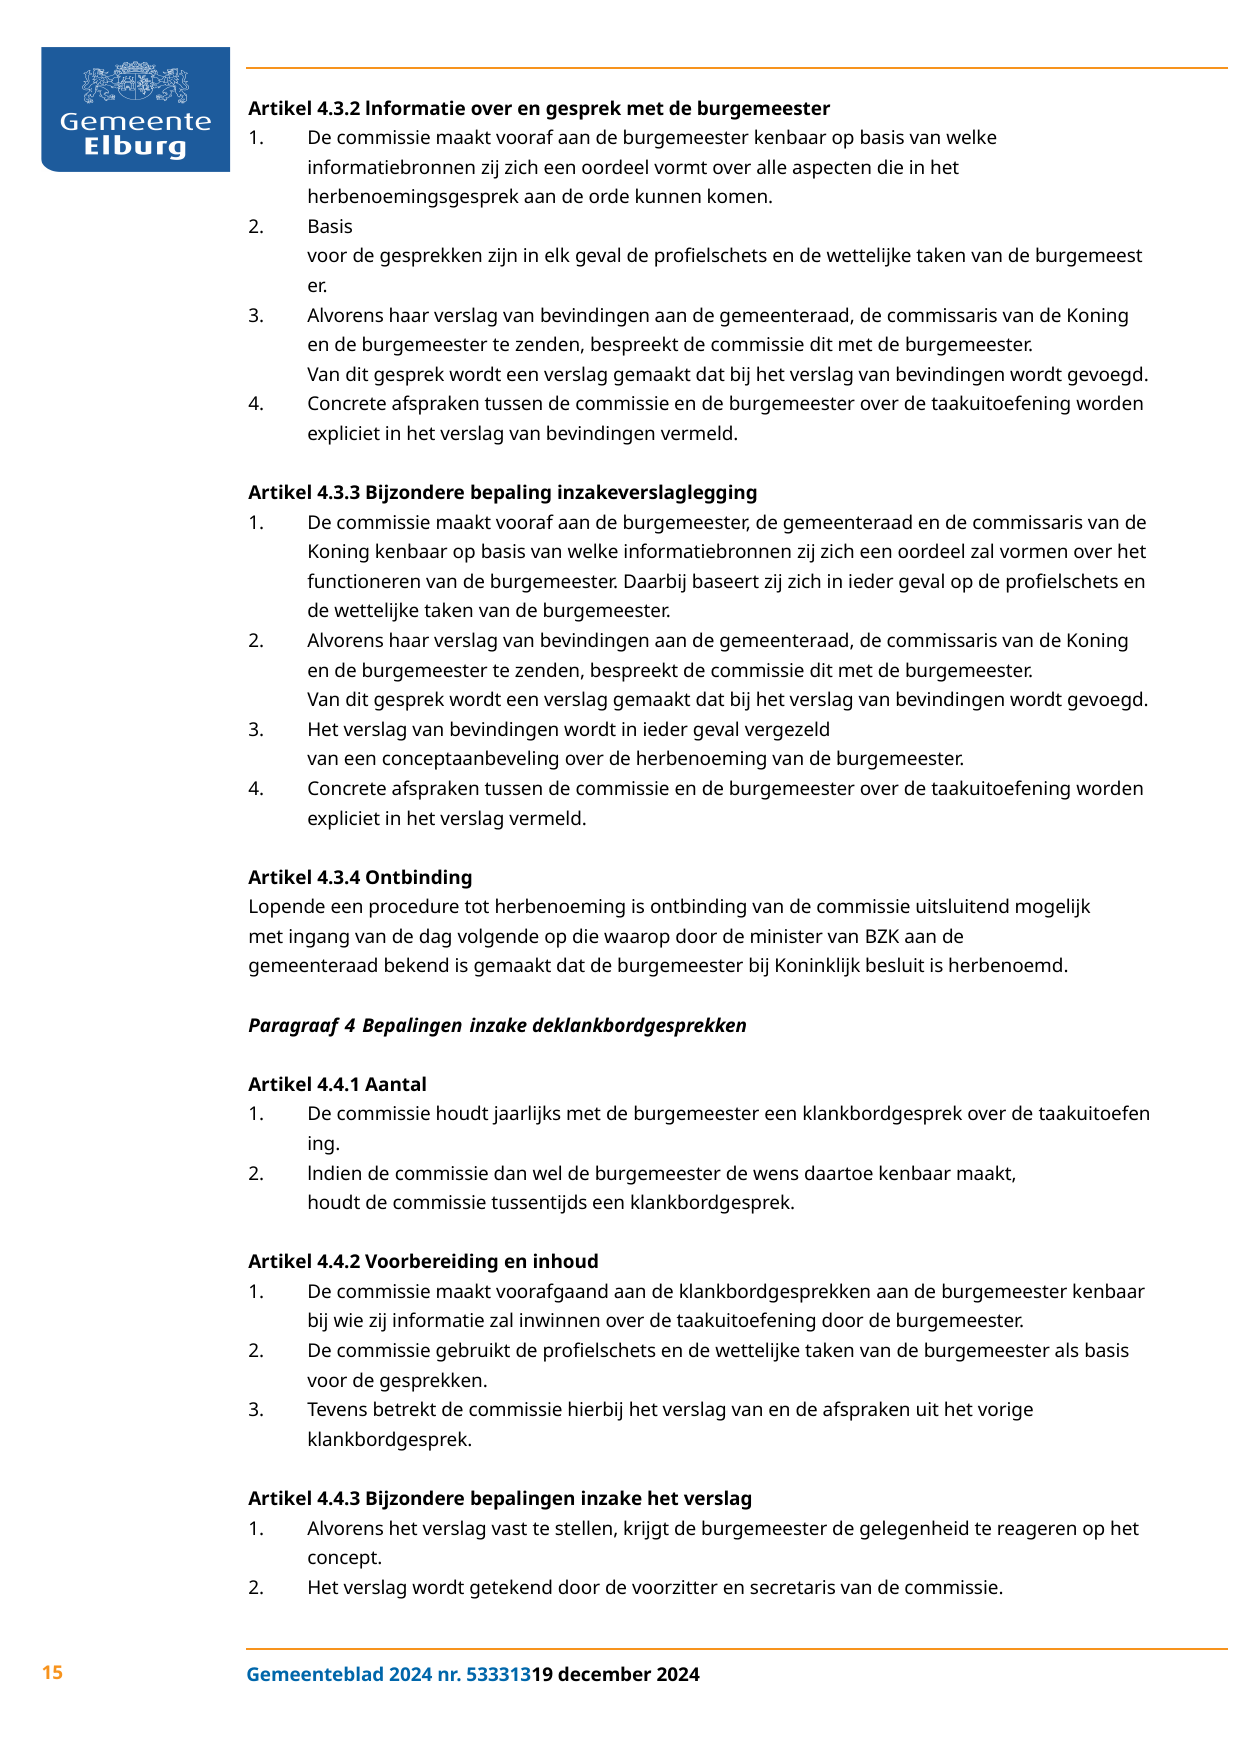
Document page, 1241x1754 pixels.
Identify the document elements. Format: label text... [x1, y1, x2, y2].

list Basis voor de gesprekken zijn in elk geval de profielschets en de wettelijke taken van de burgemeester. [248, 213, 1152, 298]
list Concrete afspraken tussen de commissie en de burgemeester over de taakuitoefening worden expliciet in het verslag vermeld. [248, 775, 1152, 831]
list Alvorens haar verslag van bevindingen aan de gemeenteraad, de commissaris van de Koning en de burgemeester te zenden, bespreekt de commissie dit met de burgemeester. Van dit gesprek wordt een verslag gemaakt dat bij het verslag van bevindingen wordt gevoegd. [248, 627, 1152, 712]
list Alvorens haar verslag van bevindingen aan de gemeenteraad, de commissaris van de Koning en de burgemeester te zenden, bespreekt de commissie dit met de burgemeester. Van dit gesprek wordt een verslag gemaakt dat bij het verslag van bevindingen wordt gevoegd. [248, 302, 1152, 387]
text Artikel 4.3.4 Ontbinding [248, 864, 1152, 890]
list Het verslag van bevindingen wordt in ieder geval vergezeld van een conceptaanbeveling over de herbenoeming van de burgemeester. [248, 716, 1152, 771]
picture [41, 47, 231, 172]
list Het verslag wordt getekend door de voorzitter en secretaris van de commissie. [248, 1574, 1152, 1600]
list De commissie maakt voorafgaand aan de klankbordgesprekken aan de burgemeester kenbaar bij wie zij informatie zal inwinnen over de taakuitoefening door de burgemeester. [248, 1278, 1152, 1333]
list De commissie houdt jaarlijks met de burgemeester een klankbordgesprek over de taakuitoefening. [248, 1101, 1152, 1156]
text Artikel 4.4.3 Bijzondere bepalingen inzake het verslag [248, 1485, 1152, 1511]
text Paragraaf 4 Bepalingen inzake deklankbordgesprekken [248, 1012, 1152, 1038]
list De commissie maakt vooraf aan de burgemeester, de gemeenteraad en de commissaris van de Koning kenbaar op basis van welke informatiebronnen zij zich een oordeel zal vormen over het functioneren van de burgemeester. Daarbij baseert zij zich in ieder geval op de profielschets en de wettelijke taken van de burgemeester. [248, 509, 1152, 623]
list lndien de commissie dan wel de burgemeester de wens daartoe kenbaar maakt, houdt de commissie tussentijds een klankbordgesprek. [248, 1160, 1152, 1215]
text Artikel 4.4.2 Voorbereiding en inhoud [248, 1248, 1152, 1274]
list Tevens betrekt de commissie hierbij het verslag van en de afspraken uit het vorige klankbordgesprek. [248, 1396, 1152, 1452]
text Artikel 4.4.1 Aantal [248, 1071, 1152, 1097]
text Artikel 4.3.3 Bijzondere bepaling inzakeverslaglegging [248, 479, 1152, 505]
text Lopende een procedure tot herbenoeming is ontbinding van de commissie uitsluitend mogelijk met ingang van de dag volgende op die waarop door de minister van BZK aan de gemeenteraad bekend is gemaakt dat de burgemeester bij Koninklijk besluit is herbenoemd. [248, 893, 1152, 978]
list De commissie gebruikt de profielschets en de wettelijke taken van de burgemeester als basis voor de gesprekken. [248, 1337, 1152, 1393]
text Artikel 4.3.2 lnformatie over en gesprek met de burgemeester [248, 95, 1152, 121]
list Concrete afspraken tussen de commissie en de burgemeester over de taakuitoefening worden expliciet in het verslag van bevindingen vermeld. [248, 391, 1152, 446]
list Alvorens het verslag vast te stellen, krijgt de burgemeester de gelegenheid te reageren op het concept. [248, 1515, 1152, 1570]
list De commissie maakt vooraf aan de burgemeester kenbaar op basis van welke informatiebronnen zij zich een oordeel vormt over alle aspecten die in het herbenoemingsgesprek aan de orde kunnen komen. [248, 124, 1152, 209]
